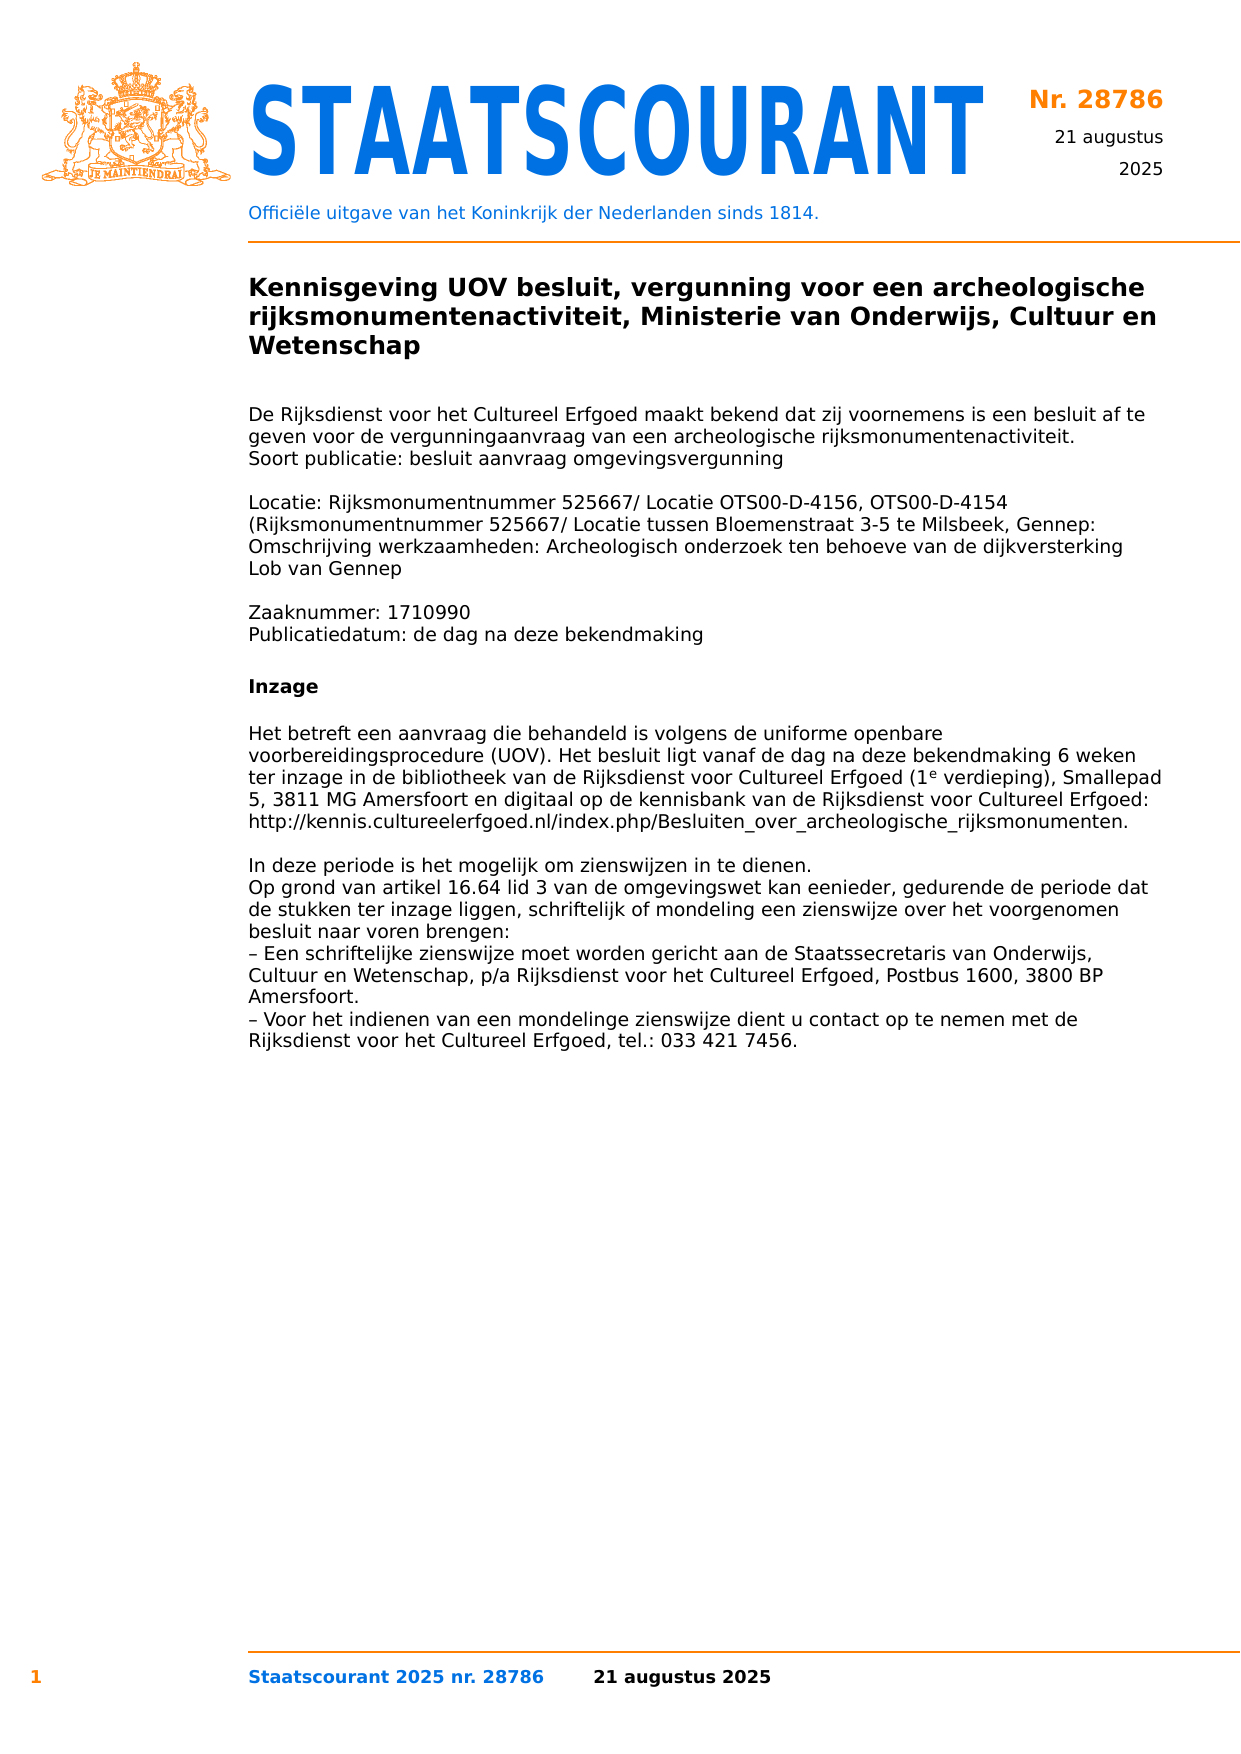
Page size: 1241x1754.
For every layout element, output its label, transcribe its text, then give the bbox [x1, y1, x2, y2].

text Op grond van artikel 16.64 lid 3 van de omgevingswet kan eenieder, gedurende de periode dat de stukken ter inzage liggen, schriftelijk of mondeling een zienswijze over het voorgenomen besluit naar voren brengen: [248, 877, 1163, 942]
text Omschrijving werkzaamheden: Archeologisch onderzoek ten behoeve van de dijkversterking Lob van Gennep [248, 536, 1163, 580]
table_cell 21 augustus [998, 121, 1240, 153]
text Zaaknummer: 1710990 [248, 602, 1163, 624]
table_cell Officiële uitgave van het Koninkrijk der Nederlanden sinds 1814. [248, 203, 1240, 241]
table_header STAATSCOURANT [248, 62, 998, 203]
subtitle Inzage [248, 676, 1163, 698]
table_header Nr. 28786 [998, 62, 1240, 121]
subtitle Kennisgeving UOV besluit, vergunning voor een archeologische rijksmonumentenactiviteit, Ministerie van Onderwijs, Cultuur en Wetenschap [248, 273, 1163, 361]
table_header [25, 62, 248, 241]
text De Rijksdienst voor het Cultureel Erfgoed maakt bekend dat zij voornemens is een besluit af te geven voor de vergunningaanvraag van een archeologische rijksmonumentenactiviteit. [248, 404, 1163, 448]
text Locatie: Rijksmonumentnummer 525667/ Locatie OTS00-D-4156, OTS00-D-4154 (Rijksmonumentnummer 525667/ Locatie tussen Bloemenstraat 3-5 te Milsbeek, Gennep: [248, 492, 1163, 536]
text Het betreft een aanvraag die behandeld is volgens de uniforme openbare voorbereidingsprocedure (UOV). Het besluit ligt vanaf de dag na deze bekendmaking 6 weken ter inzage in de bibliotheek van de Rijksdienst voor Cultureel Erfgoed (1e verdieping), Smallepad 5, 3811 MG Amersfoort en digitaal op de kennisbank van de Rijksdienst voor Cultureel Erfgoed: http://kennis.cultureelerfgoed.nl/index.php/Besluiten_over_archeologische_rijksmonumenten. [248, 723, 1163, 833]
picture [41, 62, 231, 186]
text Publicatiedatum: de dag na deze bekendmaking [248, 624, 1163, 646]
text Soort publicatie: besluit aanvraag omgevingsvergunning [248, 448, 1163, 470]
text – Voor het indienen van een mondelinge zienswijze dient u contact op te nemen met de Rijksdienst voor het Cultureel Erfgoed, tel.: 033 421 7456. [248, 1008, 1163, 1052]
table_cell 2025 [998, 153, 1240, 203]
text In deze periode is het mogelijk om zienswijzen in te dienen. [248, 854, 1163, 877]
text – Een schriftelijke zienswijze moet worden gericht aan de Staatssecretaris van Onderwijs, Cultuur en Wetenschap, p/a Rijksdienst voor het Cultureel Erfgoed, Postbus 1600, 3800 BP Amersfoort. [248, 942, 1163, 1008]
